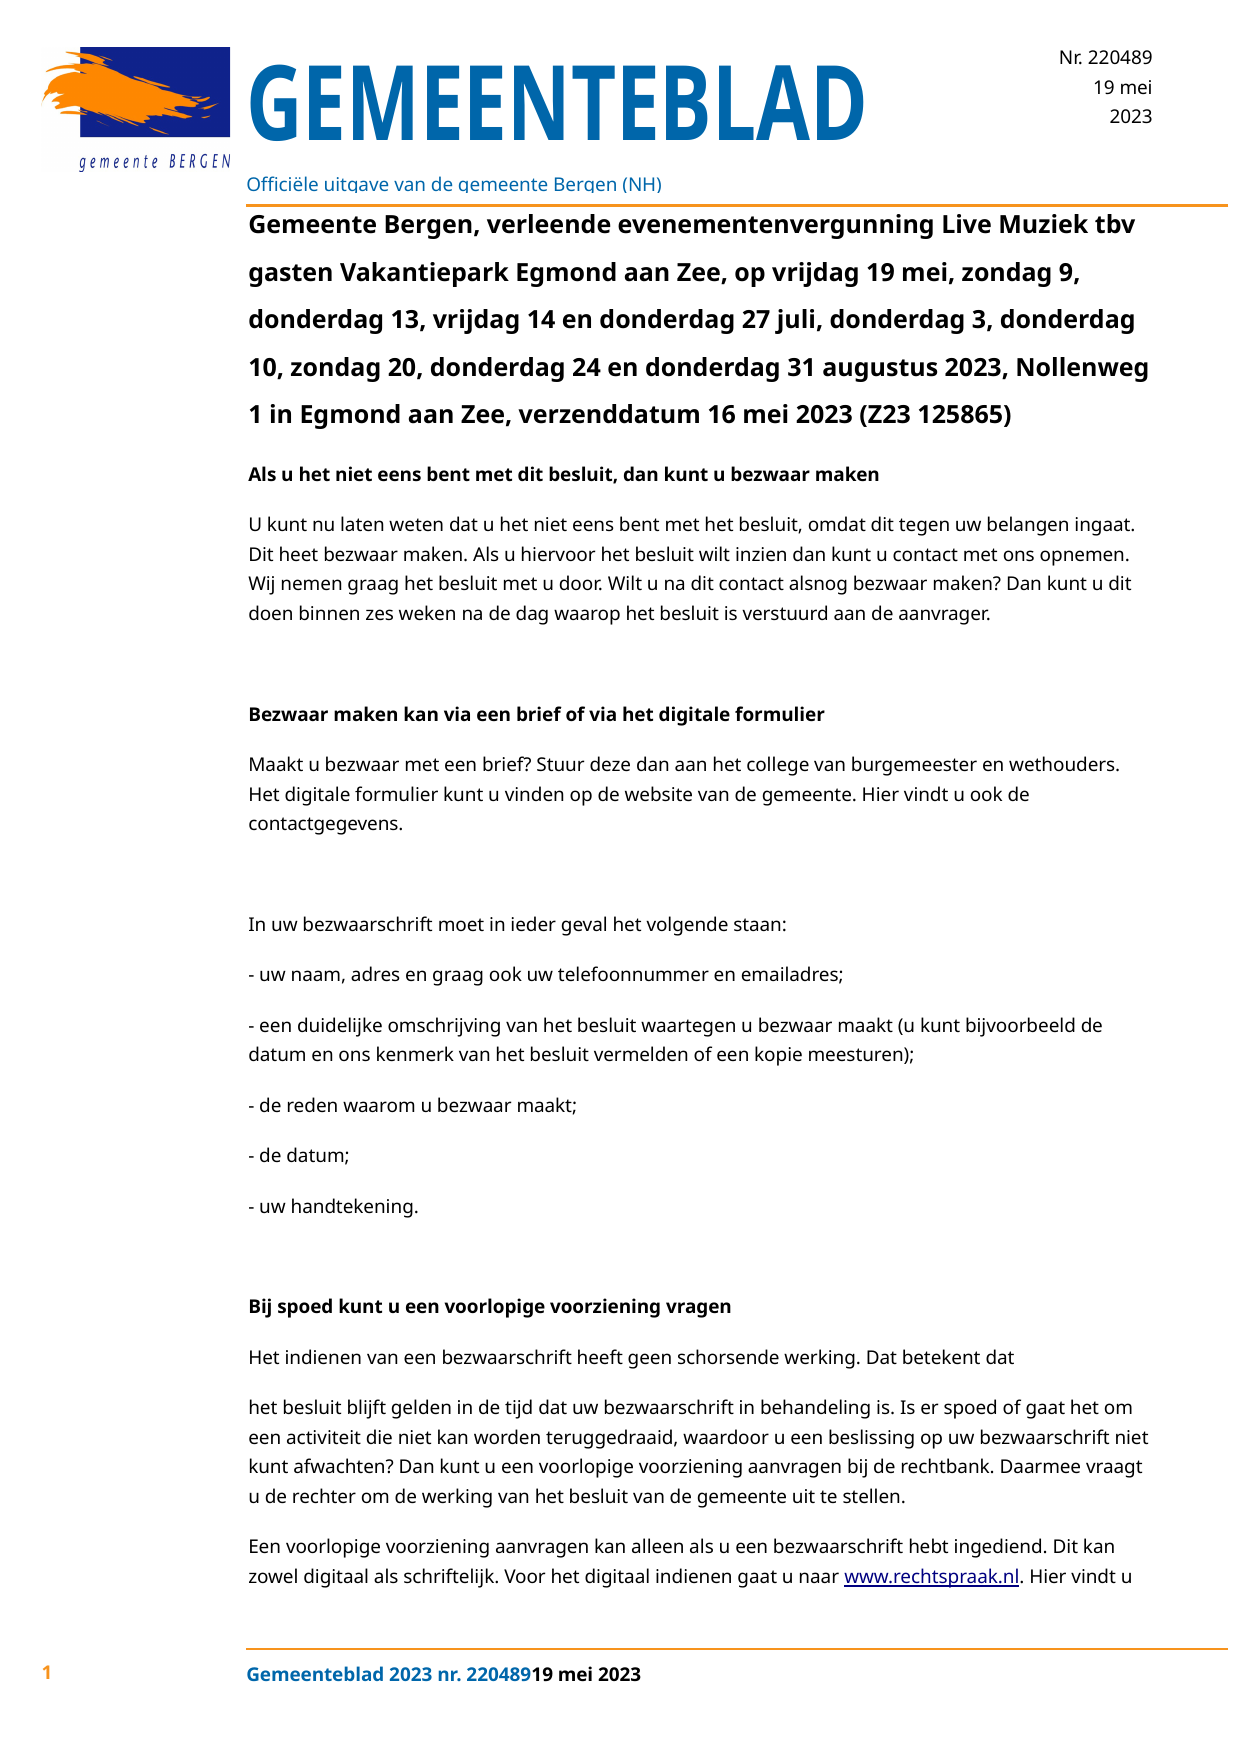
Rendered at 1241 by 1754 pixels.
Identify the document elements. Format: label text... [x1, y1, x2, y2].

text U kunt nu laten weten dat u het niet eens bent met het besluit, omdat dit tegen uw belangen ingaat. Dit heet bezwaar maken. Als u hiervoor het besluit wilt inzien dan kunt u contact met ons opnemen. Wij nemen graag het besluit met u door. Wilt u na dit contact alsnog bezwaar maken? Dan kunt u dit doen binnen zes weken na de dag waarop het besluit is verstuurd aan de aanvrager. [248, 511, 1152, 626]
text Het indienen van een bezwaarschrift heeft geen schorsende werking. Dat betekent dat [248, 1344, 1152, 1370]
text Bezwaar maken kan via een brief of via het digitale formulier [248, 701, 1152, 726]
text Gemeente Bergen, verleende evenementenvergunning Live Muziek tbv gasten Vakantiepark Egmond aan Zee, op vrijdag 19 mei, zondag 9, donderdag 13, vrijdag 14 en donderdag 27 juli, donderdag 3, donderdag 10, zondag 20, donderdag 24 en donderdag 31 augustus 2023, Nollenweg 1 in Egmond aan Zee, verzenddatum 16 mei 2023 (Z23 125865) [248, 207, 1152, 431]
text - uw naam, adres en graag ook uw telefoonnummer en emailadres; [248, 962, 1152, 987]
text Als u het niet eens bent met dit besluit, dan kunt u bezwaar maken [248, 461, 1152, 486]
text - de datum; [248, 1142, 1152, 1168]
picture [41, 47, 231, 172]
text Een voorlopige voorziening aanvragen kan alleen als u een bezwaarschrift hebt ingediend. Dit kan zowel digitaal als schriftelijk. Voor het digitaal indienen gaat u naar www.rechtspraak.nl. Hier vindt u [248, 1534, 1152, 1589]
text Bij spoed kunt u een voorlopige voorziening vragen [248, 1294, 1152, 1319]
text - uw handtekening. [248, 1193, 1152, 1218]
text In uw bezwaarschrift moet in ieder geval het volgende staan: [248, 911, 1152, 937]
text - een duidelijke omschrijving van het besluit waartegen u bezwaar maakt (u kunt bijvoorbeeld de datum en ons kenmerk van het besluit vermelden of een kopie meesturen); [248, 1012, 1152, 1067]
text het besluit blijft gelden in de tijd dat uw bezwaarschrift in behandeling is. Is er spoed of gaat het om een activiteit die niet kan worden teruggedraaid, waardoor u een beslissing op uw bezwaarschrift niet kunt afwachten? Dan kunt u een voorlopige voorziening aanvragen bij de rechtbank. Daarmee vraagt u de rechter om de werking van het besluit van de gemeente uit te stellen. [248, 1394, 1152, 1509]
text - de reden waarom u bezwaar maakt; [248, 1092, 1152, 1118]
text Maakt u bezwaar met een brief? Stuur deze dan aan het college van burgemeester en wethouders. Het digitale formulier kunt u vinden op de website van de gemeente. Hier vindt u ook de contactgegevens. [248, 751, 1152, 836]
